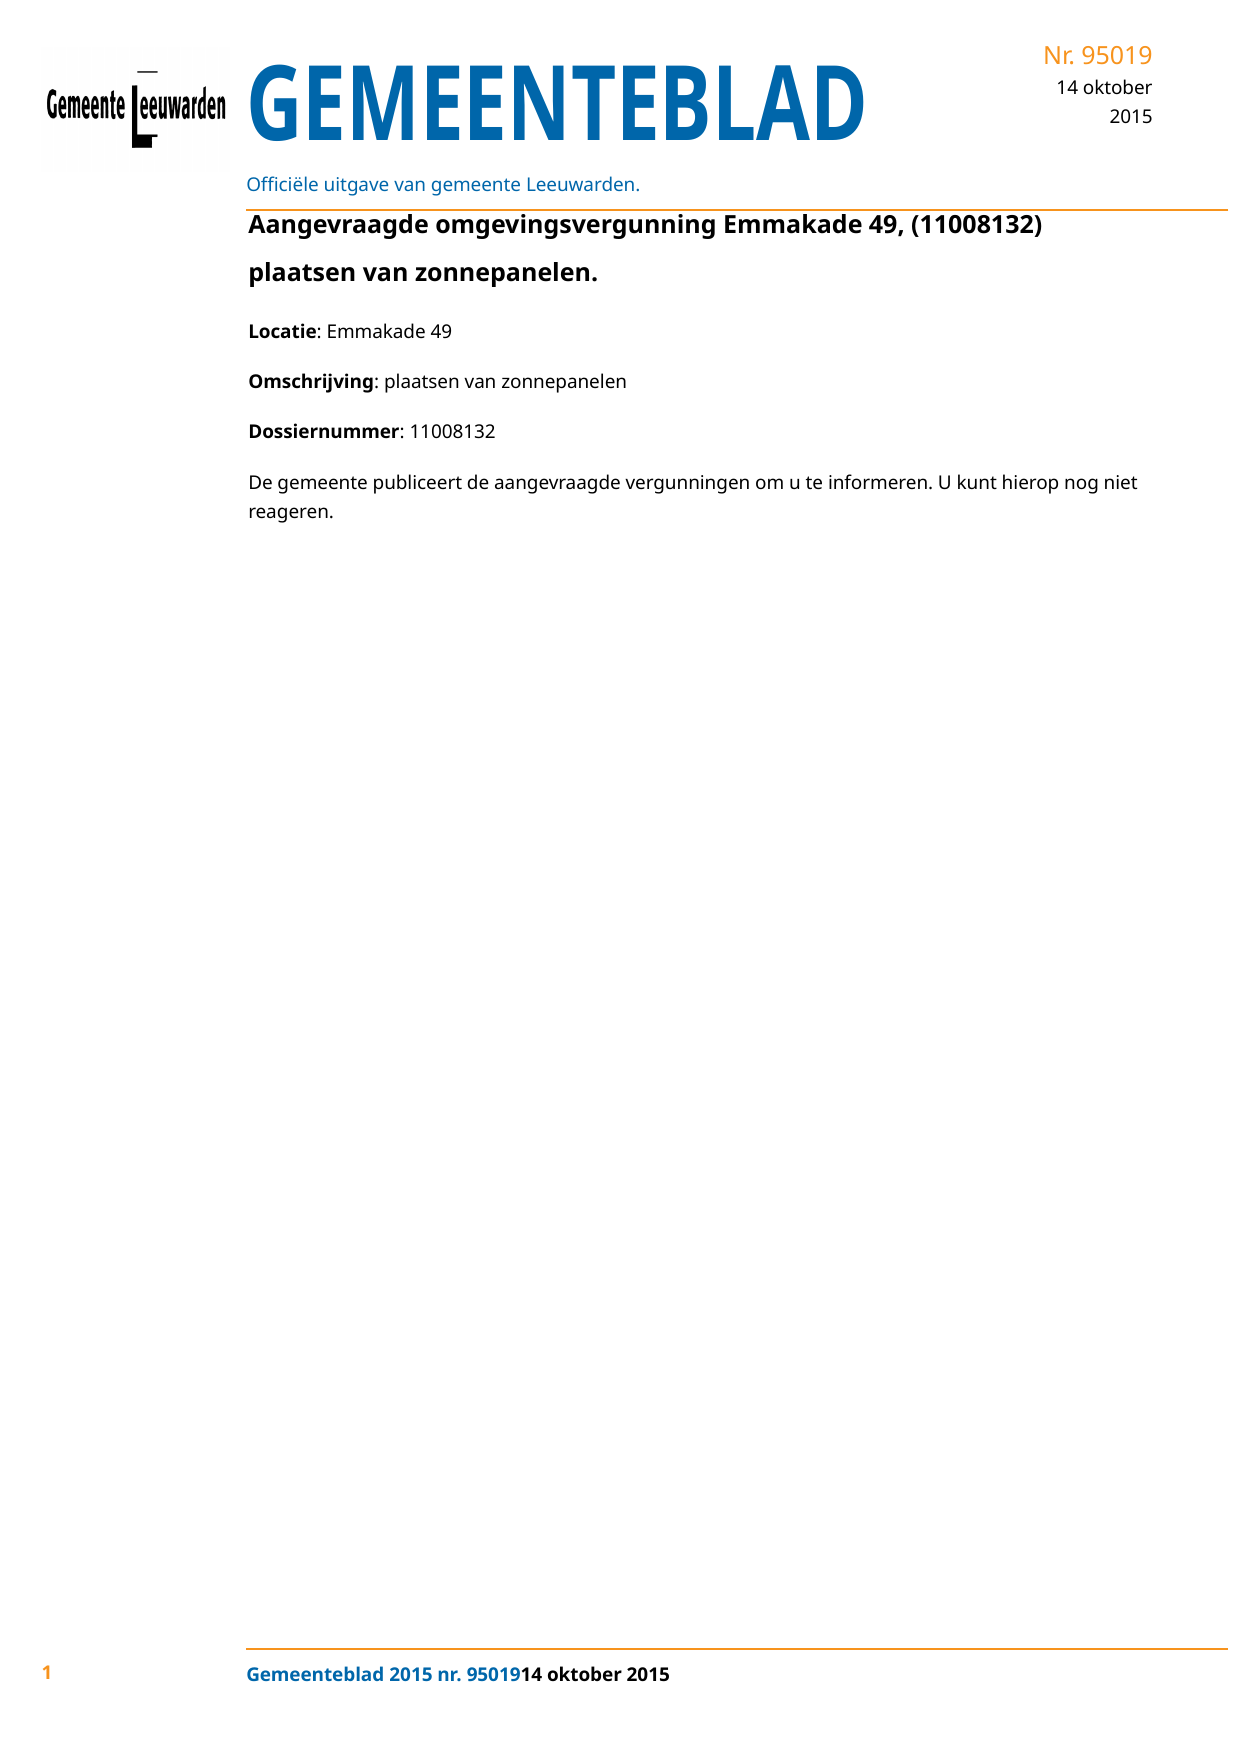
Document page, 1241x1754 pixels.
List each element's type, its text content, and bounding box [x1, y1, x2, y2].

text Omschrijving: plaatsen van zonnepanelen [248, 368, 1152, 394]
text De gemeente publiceert de aangevraagde vergunningen om u te informeren. U kunt hierop nog niet reageren. [248, 469, 1152, 524]
text Locatie: Emmakade 49 [248, 318, 1152, 344]
text Dossiernummer: 11008132 [248, 419, 1152, 444]
picture [41, 47, 231, 172]
text Aangevraagde omgevingsvergunning Emmakade 49, (11008132) plaatsen van zonnepanelen. [248, 211, 1152, 288]
